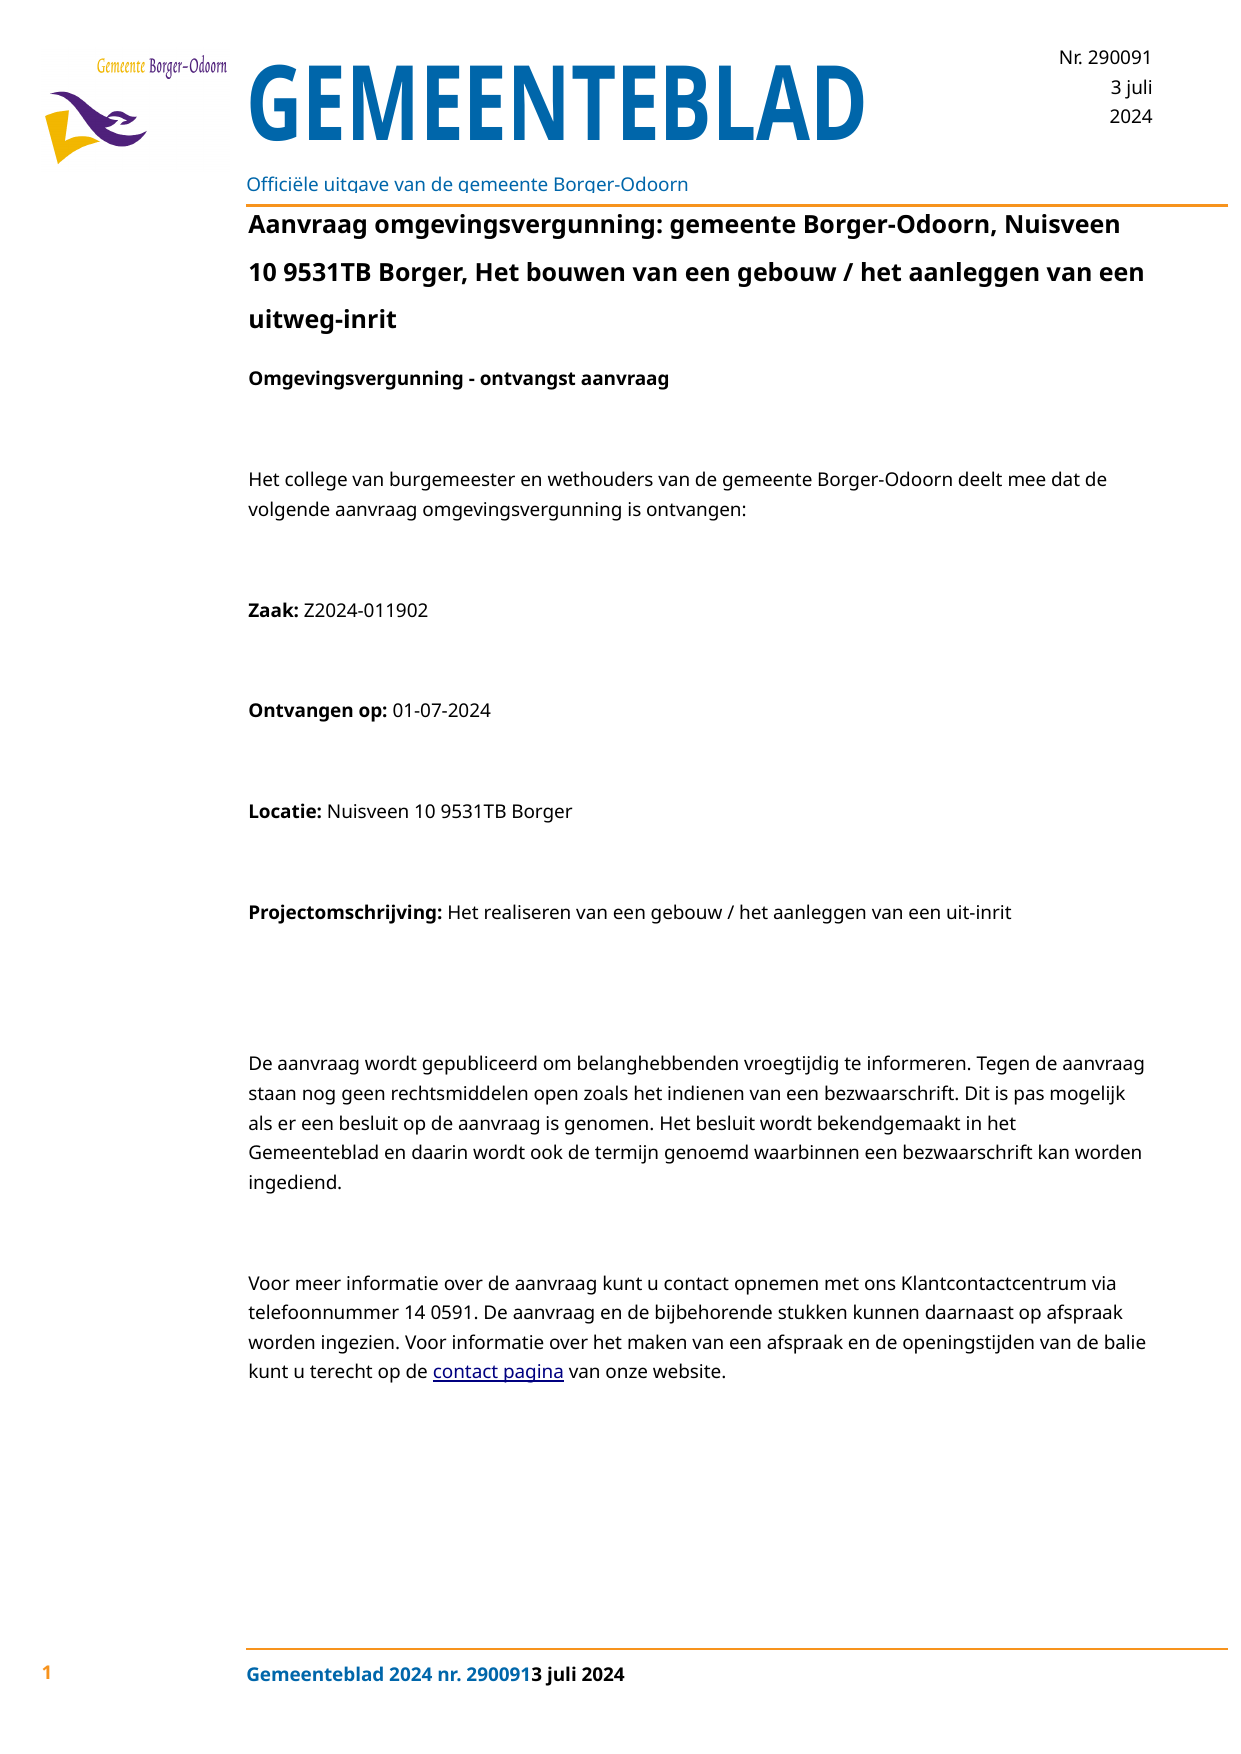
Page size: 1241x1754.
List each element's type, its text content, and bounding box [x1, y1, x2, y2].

text Locatie: Nuisveen 10 9531TB Borger [248, 798, 1152, 824]
text Projectomschrijving: Het realiseren van een gebouw / het aanleggen van een uit-inrit [248, 899, 1152, 925]
text Aanvraag omgevingsvergunning: gemeente Borger-Odoorn, Nuisveen 10 9531TB Borger, Het bouwen van een gebouw / het aanleggen van een uitweg-inrit [248, 207, 1152, 336]
text Voor meer informatie over de aanvraag kunt u contact opnemen met ons Klantcontactcentrum via telefoonnummer 14 0591. De aanvraag en de bijbehorende stukken kunnen daarnaast op afspraak worden ingezien. Voor informatie over het maken van een afspraak en de openingstijden van de balie kunt u terecht op de contact pagina van onze website. [248, 1270, 1152, 1384]
text Zaak: Z2024-011902 [248, 597, 1152, 622]
text De aanvraag wordt gepubliceerd om belanghebbenden vroegtijdig te informeren. Tegen de aanvraag staan nog geen rechtsmiddelen open zoals het indienen van een bezwaarschrift. Dit is pas mogelijk als er een besluit op de aanvraag is genomen. Het besluit wordt bekendgemaakt in het Gemeenteblad en daarin wordt ook de termijn genoemd waarbinnen een bezwaarschrift kan worden ingediend. [248, 1051, 1152, 1194]
text Omgevingsvergunning - ontvangst aanvraag [248, 366, 1152, 391]
picture [41, 47, 231, 172]
text Het college van burgemeester en wethouders van de gemeente Borger-Odoorn deelt mee dat de volgende aanvraag omgevingsvergunning is ontvangen: [248, 466, 1152, 522]
text Ontvangen op: 01-07-2024 [248, 698, 1152, 723]
